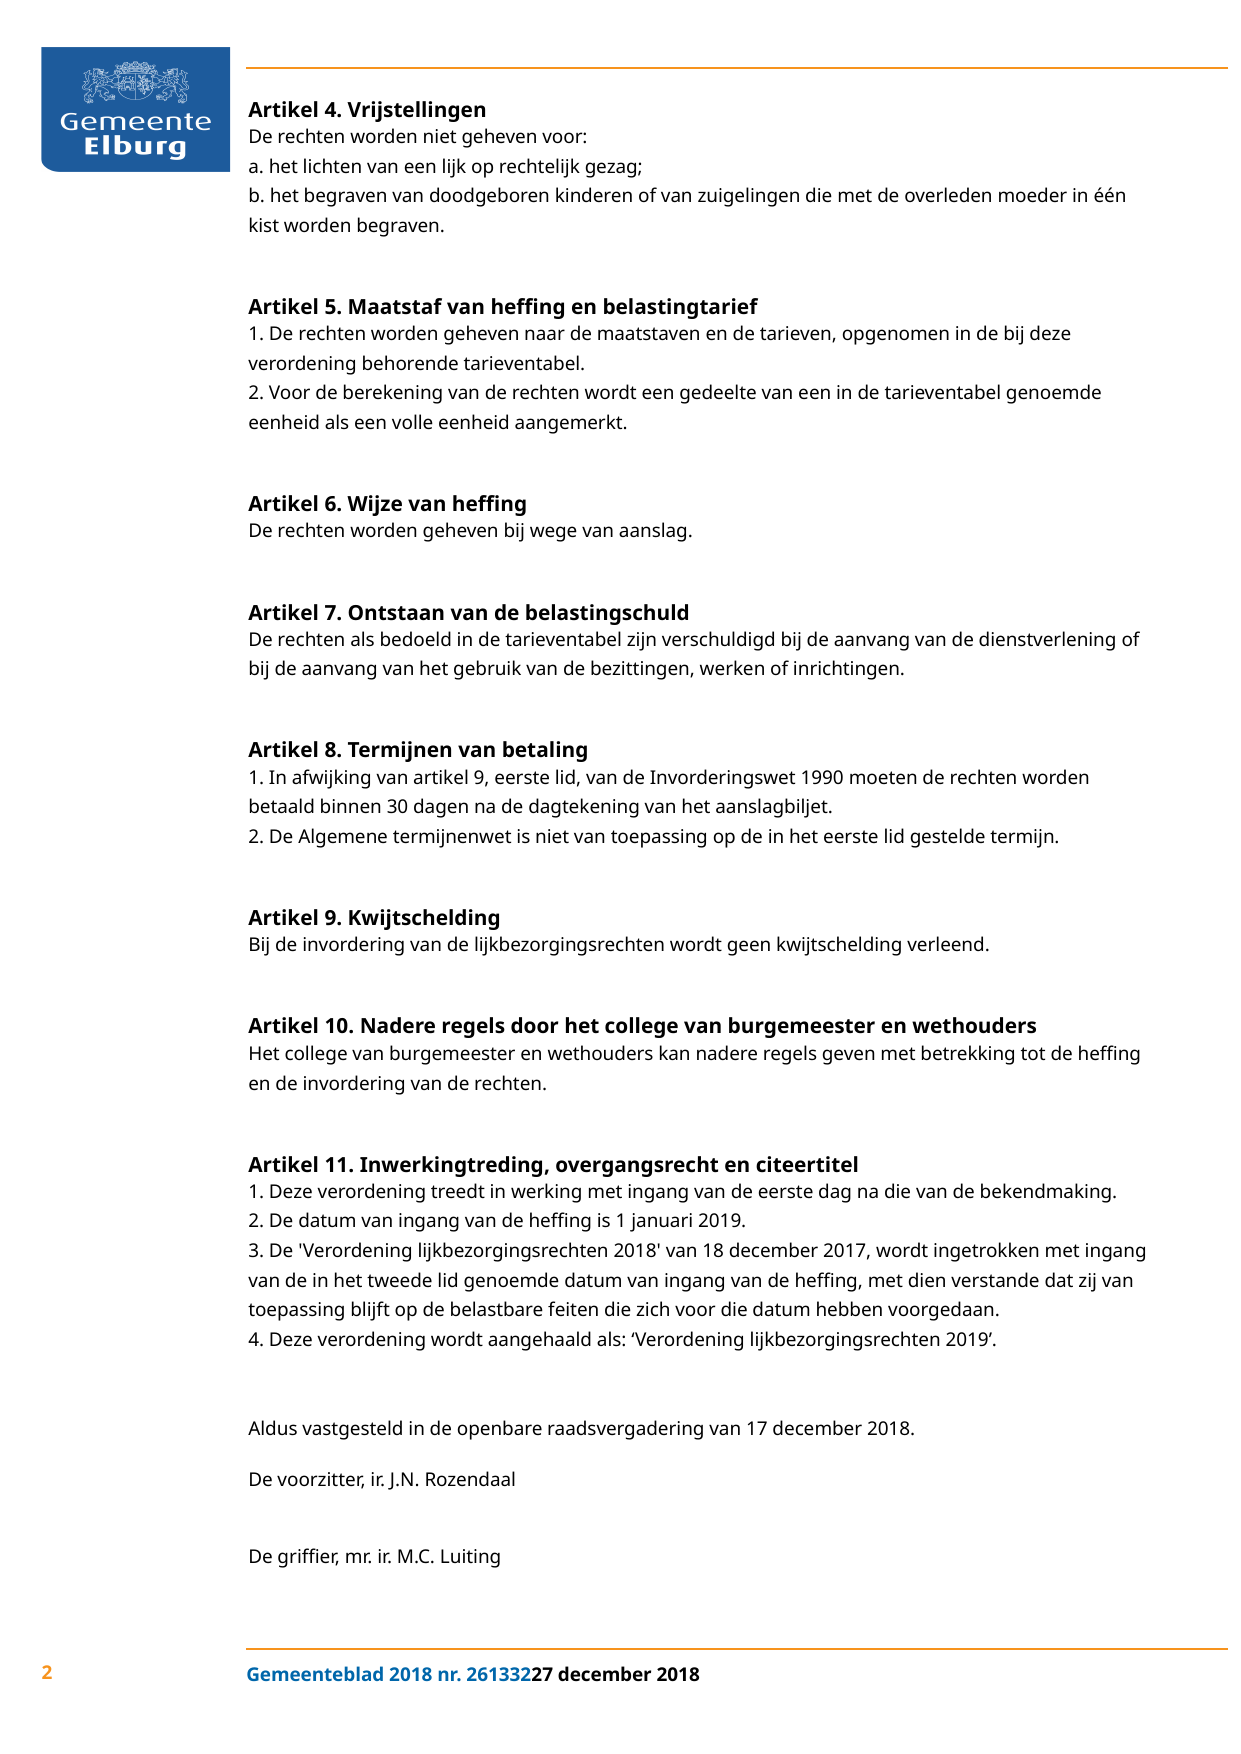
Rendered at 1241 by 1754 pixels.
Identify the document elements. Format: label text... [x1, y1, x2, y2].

text Artikel 6. Wijze van heffing [248, 489, 1152, 518]
text a. het lichten van een lijk op rechtelijk gezag; [248, 153, 1152, 178]
text 2. Voor de berekening van de rechten wordt een gedeelte van een in de tarieventabel genoemde eenheid als een volle eenheid aangemerkt. [248, 379, 1152, 435]
text Aldus vastgesteld in de openbare raadsvergadering van 17 december 2018. [248, 1415, 1152, 1441]
text De rechten worden niet geheven voor: [248, 123, 1152, 149]
text 3. De 'Verordening lijkbezorgingsrechten 2018' van 18 december 2017, wordt ingetrokken met ingang van de in het tweede lid genoemde datum van ingang van de heffing, met dien verstande dat zij van toepassing blijft op de belastbare feiten die zich voor die datum hebben voorgedaan. [248, 1237, 1152, 1322]
text 2. De Algemene termijnenwet is niet van toepassing op de in het eerste lid gestelde termijn. [248, 823, 1152, 849]
text De rechten worden geheven bij wege van aanslag. [248, 518, 1152, 543]
text Artikel 10. Nadere regels door het college van burgemeester en wethouders [248, 1012, 1152, 1040]
text De voorzitter, ir. J.N. Rozendaal [248, 1466, 1152, 1492]
text Artikel 8. Termijnen van betaling [248, 736, 1152, 764]
text Artikel 9. Kwijtschelding [248, 903, 1152, 932]
text Artikel 7. Ontstaan van de belastingschuld [248, 598, 1152, 626]
text Artikel 4. Vrijstellingen [248, 95, 1152, 123]
text 1. De rechten worden geheven naar de maatstaven en de tarieven, opgenomen in de bij deze verordening behorende tarieventabel. [248, 320, 1152, 376]
text Bij de invordering van de lijkbezorgingsrechten wordt geen kwijtschelding verleend. [248, 932, 1152, 957]
text Artikel 11. Inwerkingtreding, overgangsrecht en citeertitel [248, 1150, 1152, 1178]
text 2. De datum van ingang van de heffing is 1 januari 2019. [248, 1208, 1152, 1233]
text De griffier, mr. ir. M.C. Luiting [248, 1543, 1152, 1569]
text Artikel 5. Maatstaf van heffing en belastingtarief [248, 292, 1152, 320]
text Het college van burgemeester en wethouders kan nadere regels geven met betrekking tot de heffing en de invordering van de rechten. [248, 1040, 1152, 1095]
text De rechten als bedoeld in de tarieventabel zijn verschuldigd bij de aanvang van de dienstverlening of bij de aanvang van het gebruik van de bezittingen, werken of inrichtingen. [248, 626, 1152, 681]
picture [41, 47, 231, 172]
text b. het begraven van doodgeboren kinderen of van zuigelingen die met de overleden moeder in één kist worden begraven. [248, 182, 1152, 238]
text 1. In afwijking van artikel 9, eerste lid, van de Invorderingswet 1990 moeten de rechten worden betaald binnen 30 dagen na de dagtekening van het aanslagbiljet. [248, 764, 1152, 819]
text 4. Deze verordening wordt aangehaald als: ‘Verordening lijkbezorgingsrechten 2019’. [248, 1326, 1152, 1352]
text 1. Deze verordening treedt in werking met ingang van de eerste dag na die van de bekendmaking. [248, 1178, 1152, 1204]
